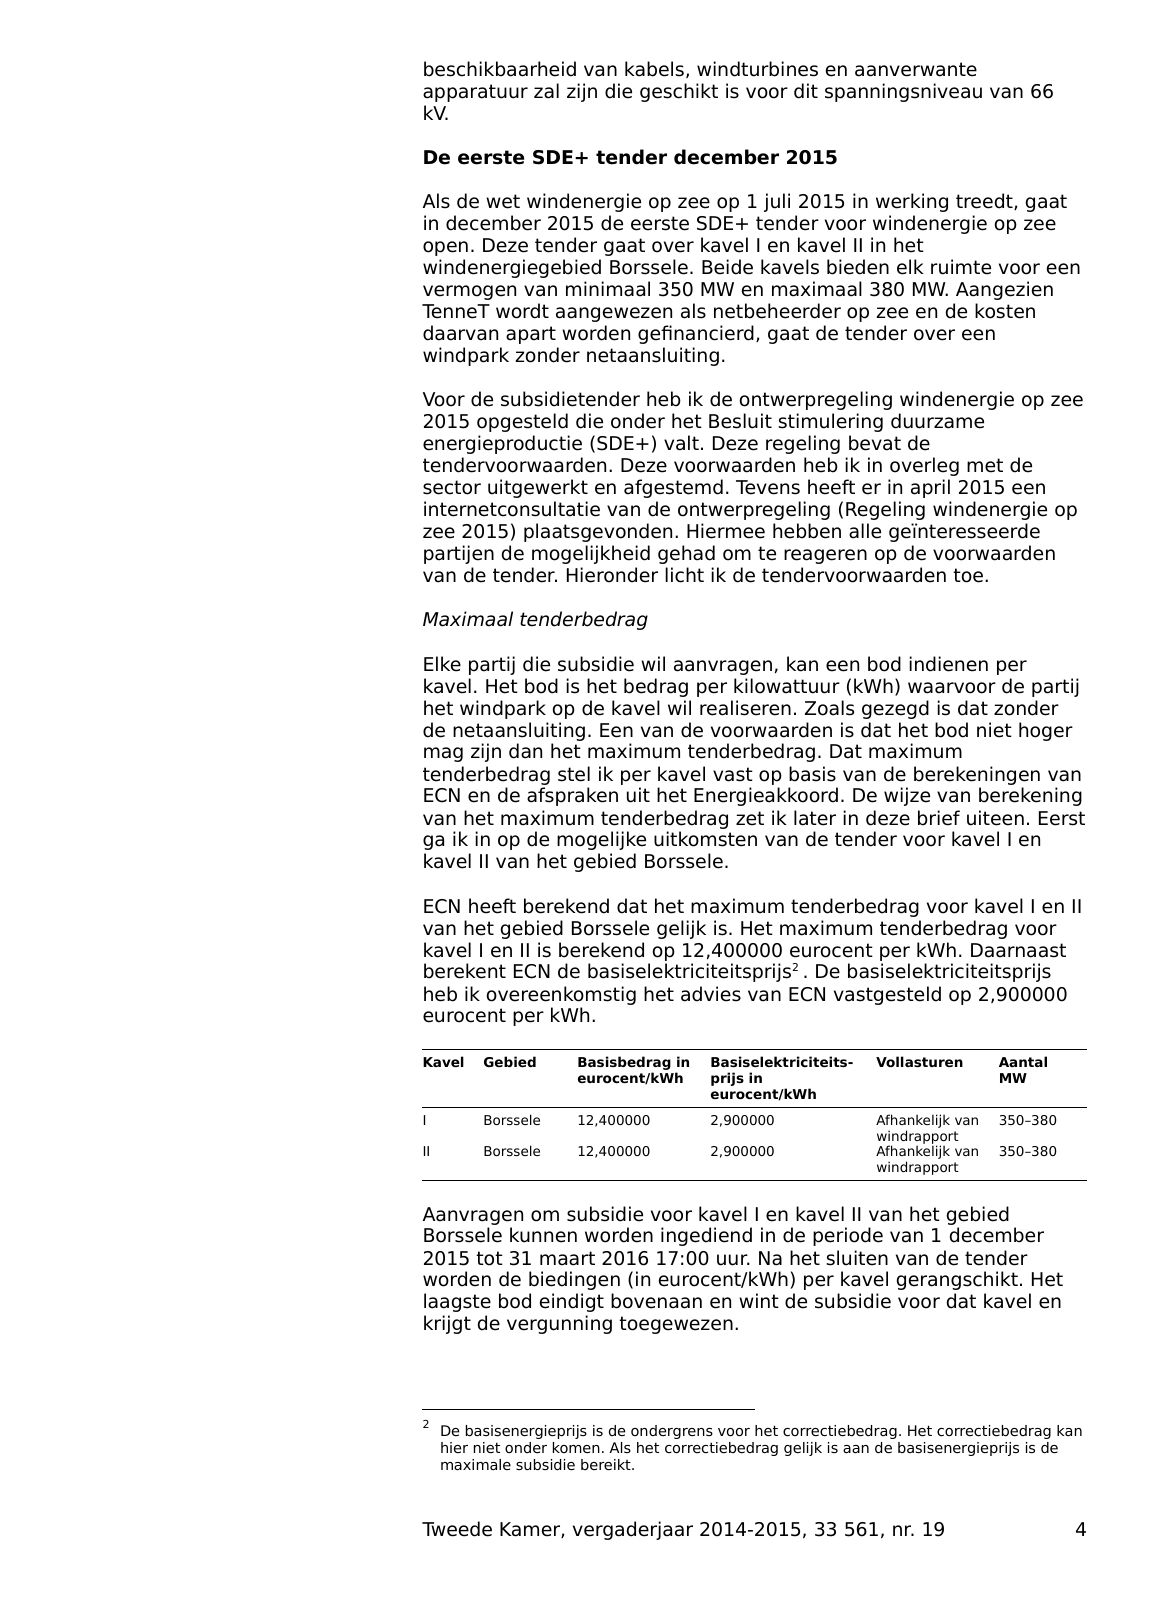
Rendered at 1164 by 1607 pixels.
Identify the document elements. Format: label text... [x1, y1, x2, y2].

text Aanvragen om subsidie voor kavel I en kavel II van het gebied Borssele kunnen worden ingediend in de periode van 1 december 2015 tot 31 maart 2016 17:00 uur. Na het sluiten van de tender worden de biedingen (in eurocent/kWh) per kavel gerangschikt. Het laagste bod eindigt bovenaan en wint de subsidie voor dat kavel en krijgt de vergunning toegewezen. [422, 1203, 1087, 1335]
table_cell 350–380 [993, 1108, 1087, 1144]
table_cell II [422, 1144, 477, 1180]
text Als de wet windenergie op zee op 1 juli 2015 in werking treedt, gaat in december 2015 de eerste SDE+ tender voor windenergie op zee open. Deze tender gaat over kavel I en kavel II in het windenergiegebied Borssele. Beide kavels bieden elk ruimte voor een vermogen van minimaal 350 MW en maximaal 380 MW. Aangezien TenneT wordt aangewezen als netbeheerder op zee en de kosten daarvan apart worden gefinancierd, gaat de tender over een windpark zonder netaansluiting. [422, 191, 1087, 367]
table_cell 350–380 [993, 1144, 1087, 1180]
table_header Gebied [477, 1050, 571, 1107]
subtitle Maximaal tenderbedrag [422, 609, 1087, 631]
table_header Kavel [422, 1050, 477, 1107]
subtitle De eerste SDE+ tender december 2015 [422, 147, 1087, 169]
text ECN heeft berekend dat het maximum tenderbedrag voor kavel I en II van het gebied Borssele gelijk is. Het maximum tenderbedrag voor kavel I en II is berekend op 12,400000 eurocent per kWh. Daarnaast berekent ECN de basiselektriciteitsprijs. De basiselektriciteitsprijs heb ik overeenkomstig het advies van ECN vastgesteld op 2,900000 eurocent per kWh. [422, 896, 1087, 1027]
table_cell 12,400000 [571, 1108, 704, 1144]
table_header Vollasturen [870, 1050, 993, 1107]
table_cell Afhankelijk van windrapport [870, 1144, 993, 1180]
table_header Aantal MW [993, 1050, 1087, 1107]
table_cell I [422, 1108, 477, 1144]
text Voor de subsidietender heb ik de ontwerpregeling windenergie op zee 2015 opgesteld die onder het Besluit stimulering duurzame energieproductie (SDE+) valt. Deze regeling bevat de tendervoorwaarden. Deze voorwaarden heb ik in overleg met de sector uitgewerkt en afgestemd. Tevens heeft er in april 2015 een internetconsultatie van de ontwerpregeling (Regeling windenergie op zee 2015) plaatsgevonden. Hiermee hebben alle geïnteresseerde partijen de mogelijkheid gehad om te reageren op de voorwaarden van de tender. Hieronder licht ik de tendervoorwaarden toe. [422, 389, 1087, 587]
table_cell 12,400000 [571, 1144, 704, 1180]
table_header Basisbedrag in eurocent/kWh [571, 1050, 704, 1107]
table_header Basiselektriciteits-prijs in eurocent/kWh [704, 1050, 870, 1107]
table_cell Afhankelijk van windrapport [870, 1108, 993, 1144]
table_cell 2,900000 [704, 1144, 870, 1180]
text De basisenergieprijs is de ondergrens voor het correctiebedrag. Het correctiebedrag kan hier niet onder komen. Als het correctiebedrag gelijk is aan de basisenergieprijs is de maximale subsidie bereikt. [422, 1418, 1087, 1474]
table_cell Borssele [477, 1108, 571, 1144]
text Elke partij die subsidie wil aanvragen, kan een bod indienen per kavel. Het bod is het bedrag per kilowattuur (kWh) waarvoor de partij het windpark op de kavel wil realiseren. Zoals gezegd is dat zonder de netaansluiting. Een van de voorwaarden is dat het bod niet hoger mag zijn dan het maximum tenderbedrag. Dat maximum tenderbedrag stel ik per kavel vast op basis van de berekeningen van ECN en de afspraken uit het Energieakkoord. De wijze van berekening van het maximum tenderbedrag zet ik later in deze brief uiteen. Eerst ga ik in op de mogelijke uitkomsten van de tender voor kavel I en kavel II van het gebied Borssele. [422, 653, 1087, 873]
table_cell Borssele [477, 1144, 571, 1180]
text beschikbaarheid van kabels, windturbines en aanverwante apparatuur zal zijn die geschikt is voor dit spanningsniveau van 66 kV. [422, 59, 1087, 125]
table_cell 2,900000 [704, 1108, 870, 1144]
